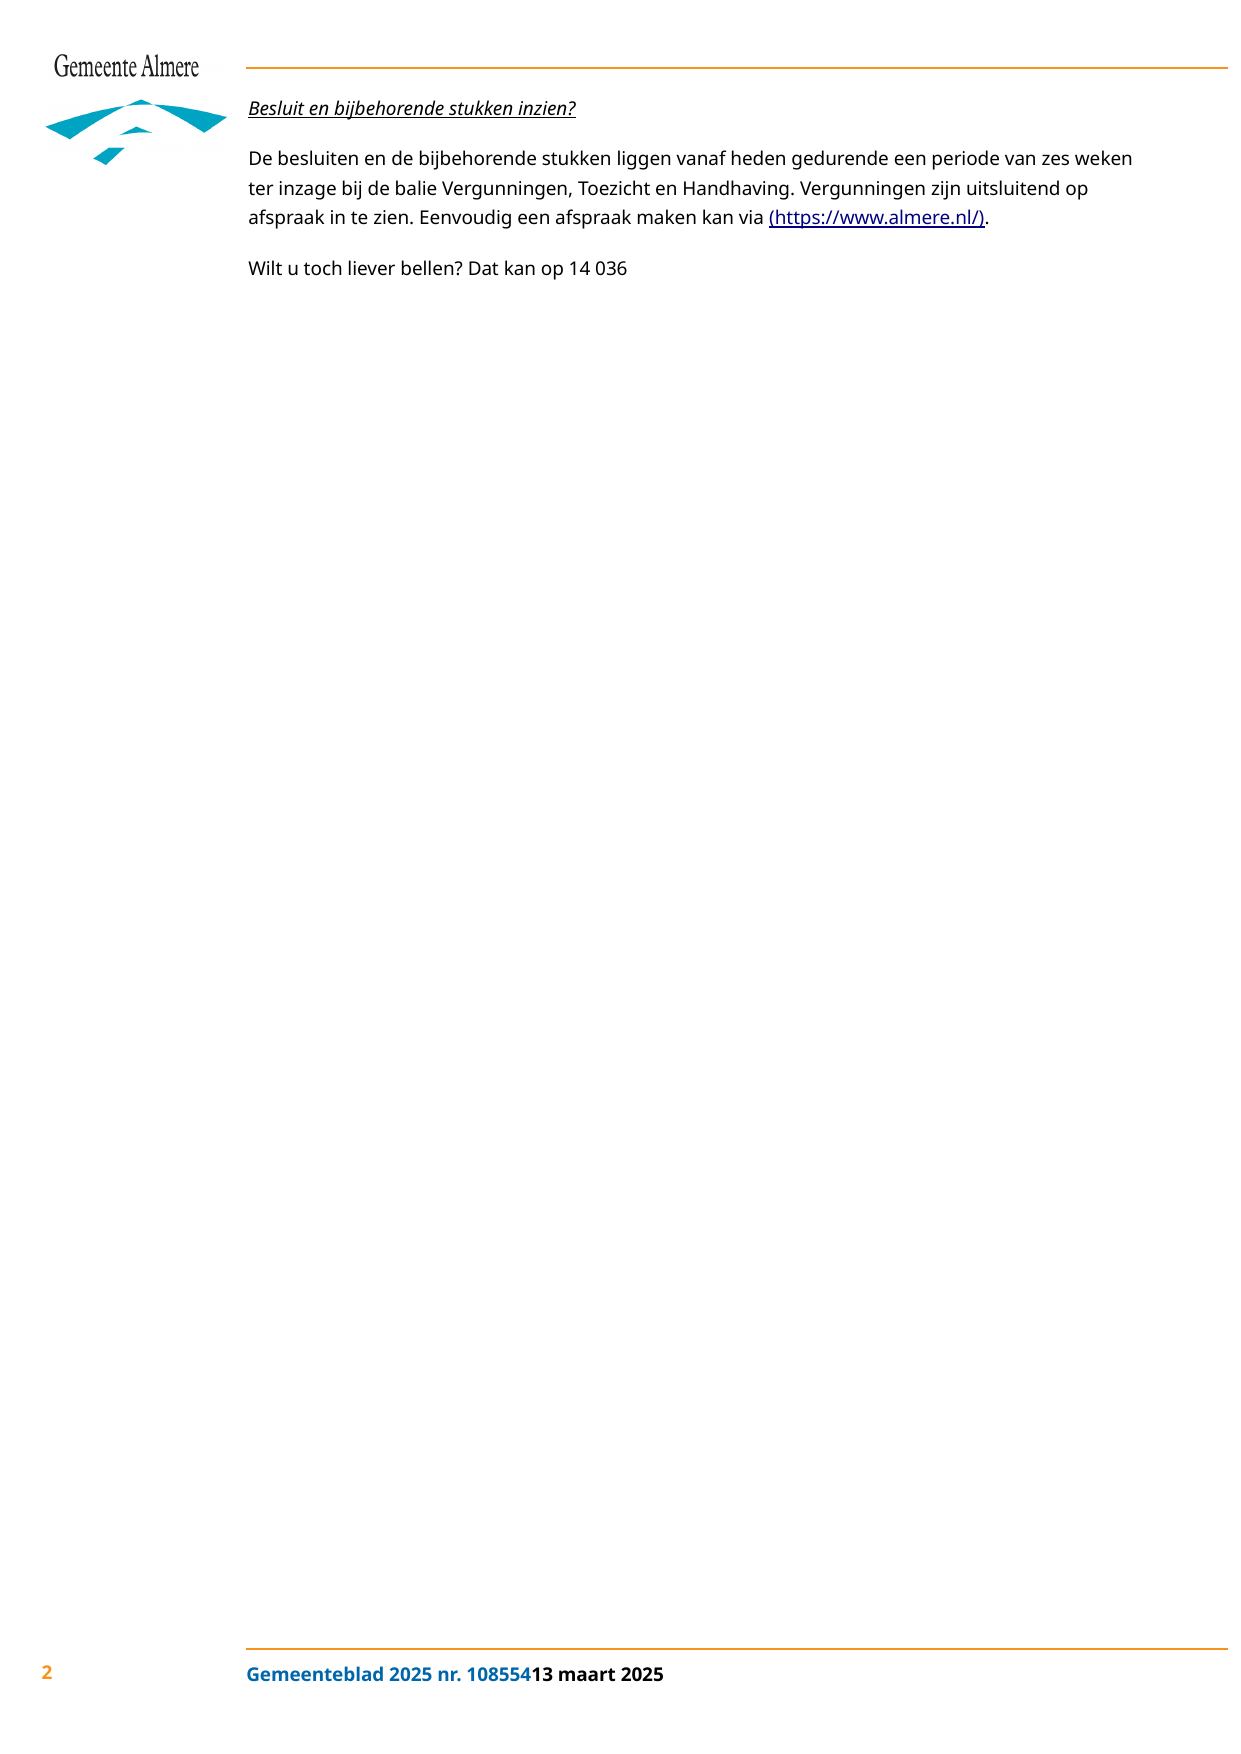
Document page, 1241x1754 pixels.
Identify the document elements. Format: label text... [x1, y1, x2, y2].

text Wilt u toch liever bellen? Dat kan op 14 036 [248, 255, 1152, 281]
text Besluit en bijbehorende stukken inzien? [248, 95, 1152, 121]
picture [41, 47, 231, 172]
text De besluiten en de bijbehorende stukken liggen vanaf heden gedurende een periode van zes weken ter inzage bij de balie Vergunningen, Toezicht en Handhaving. Vergunningen zijn uitsluitend op afspraak in te zien. Eenvoudig een afspraak maken kan via (https://www.almere.nl/). [248, 145, 1152, 230]
